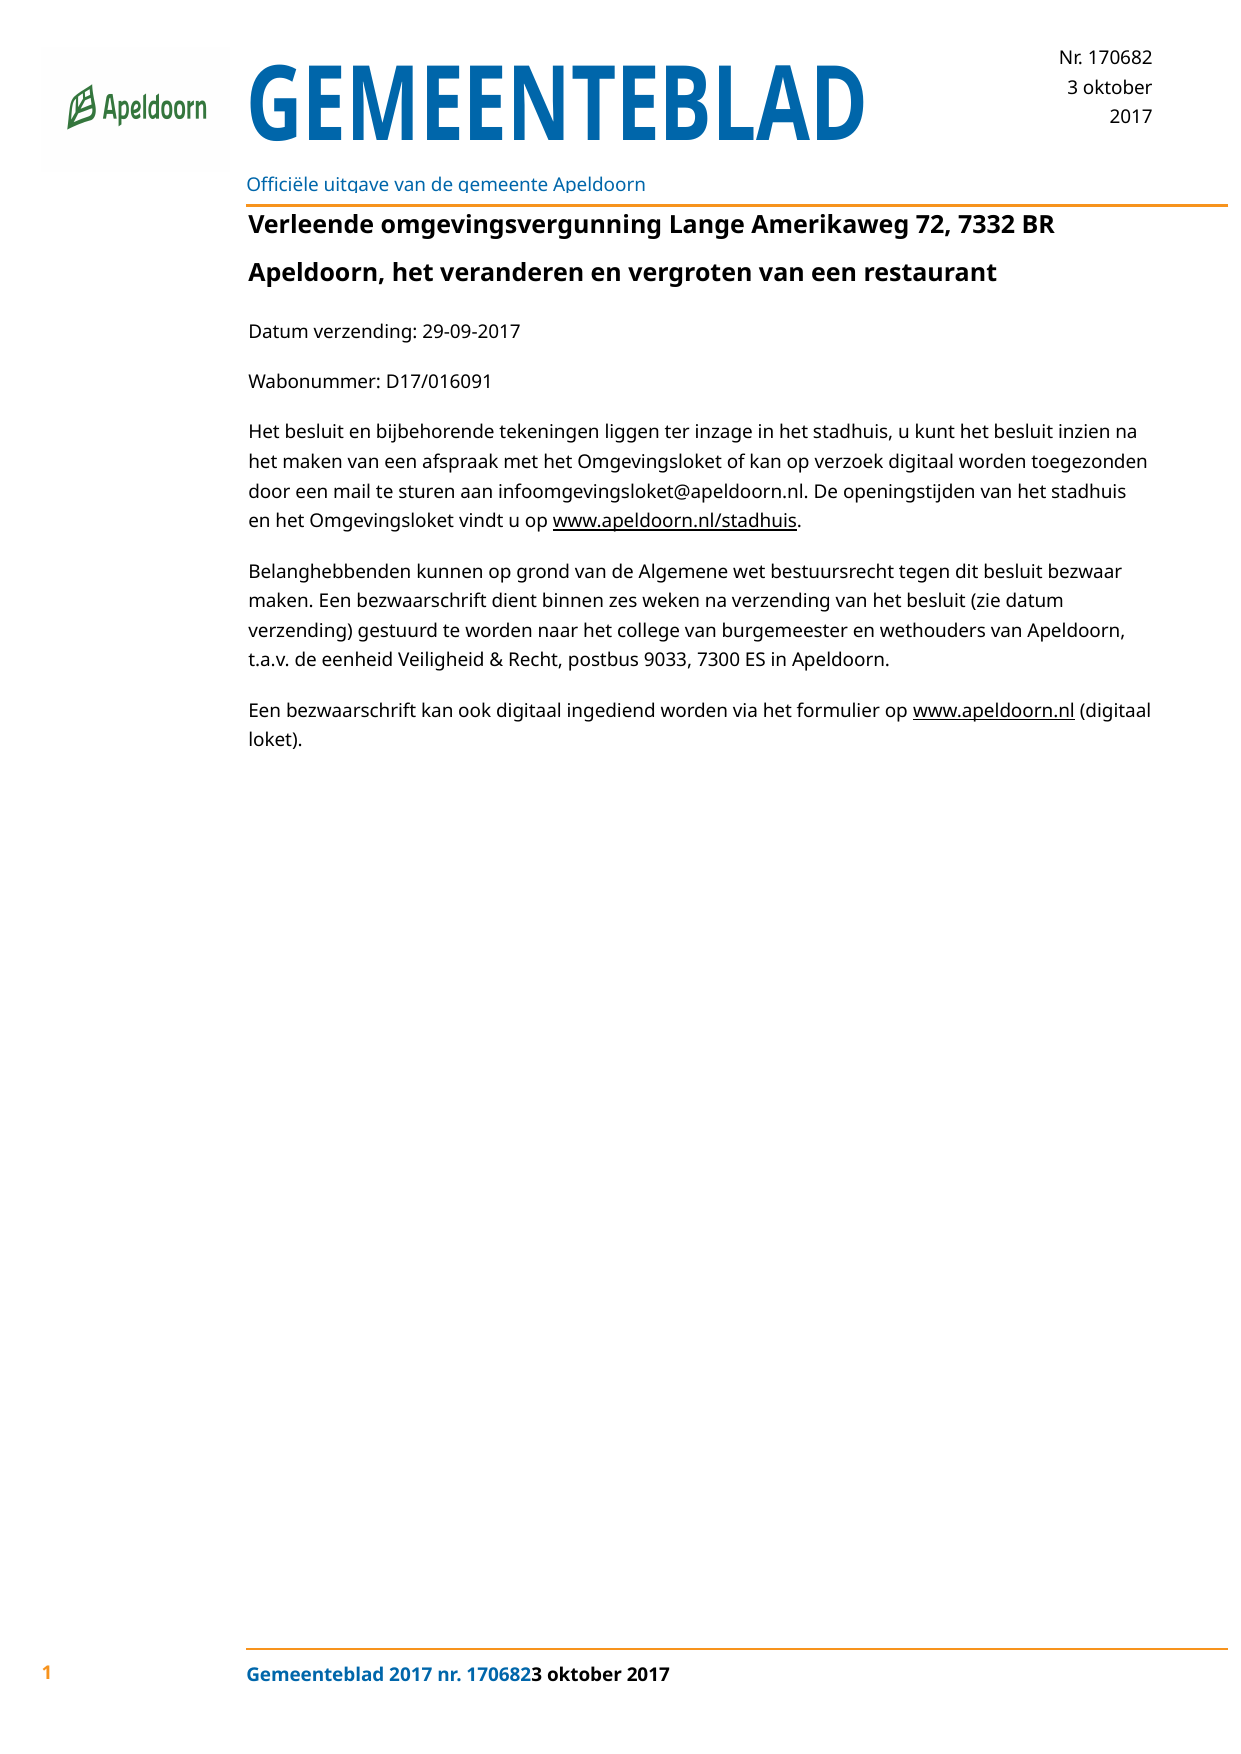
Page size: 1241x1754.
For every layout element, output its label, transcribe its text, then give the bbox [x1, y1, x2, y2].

text Een bezwaarschrift kan ook digitaal ingediend worden via het formulier op www.apeldoorn.nl (digitaal loket). [248, 697, 1152, 752]
text Datum verzending: 29-09-2017 [248, 318, 1152, 344]
text Wabonummer: D17/016091 [248, 368, 1152, 394]
text Het besluit en bijbehorende tekeningen liggen ter inzage in het stadhuis, u kunt het besluit inzien na het maken van een afspraak met het Omgevingsloket of kan op verzoek digitaal worden toegezonden door een mail te sturen aan infoomgevingsloket@apeldoorn.nl. De openingstijden van het stadhuis en het Omgevingsloket vindt u op www.apeldoorn.nl/stadhuis. [248, 419, 1152, 533]
picture [41, 47, 231, 172]
text Belanghebbenden kunnen op grond van de Algemene wet bestuursrecht tegen dit besluit bezwaar maken. Een bezwaarschrift dient binnen zes weken na verzending van het besluit (zie datum verzending) gestuurd te worden naar het college van burgemeester en wethouders van Apeldoorn, t.a.v. de eenheid Veiligheid & Recht, postbus 9033, 7300 ES in Apeldoorn. [248, 558, 1152, 672]
text Verleende omgevingsvergunning Lange Amerikaweg 72, 7332 BR Apeldoorn, het veranderen en vergroten van een restaurant [248, 207, 1152, 288]
